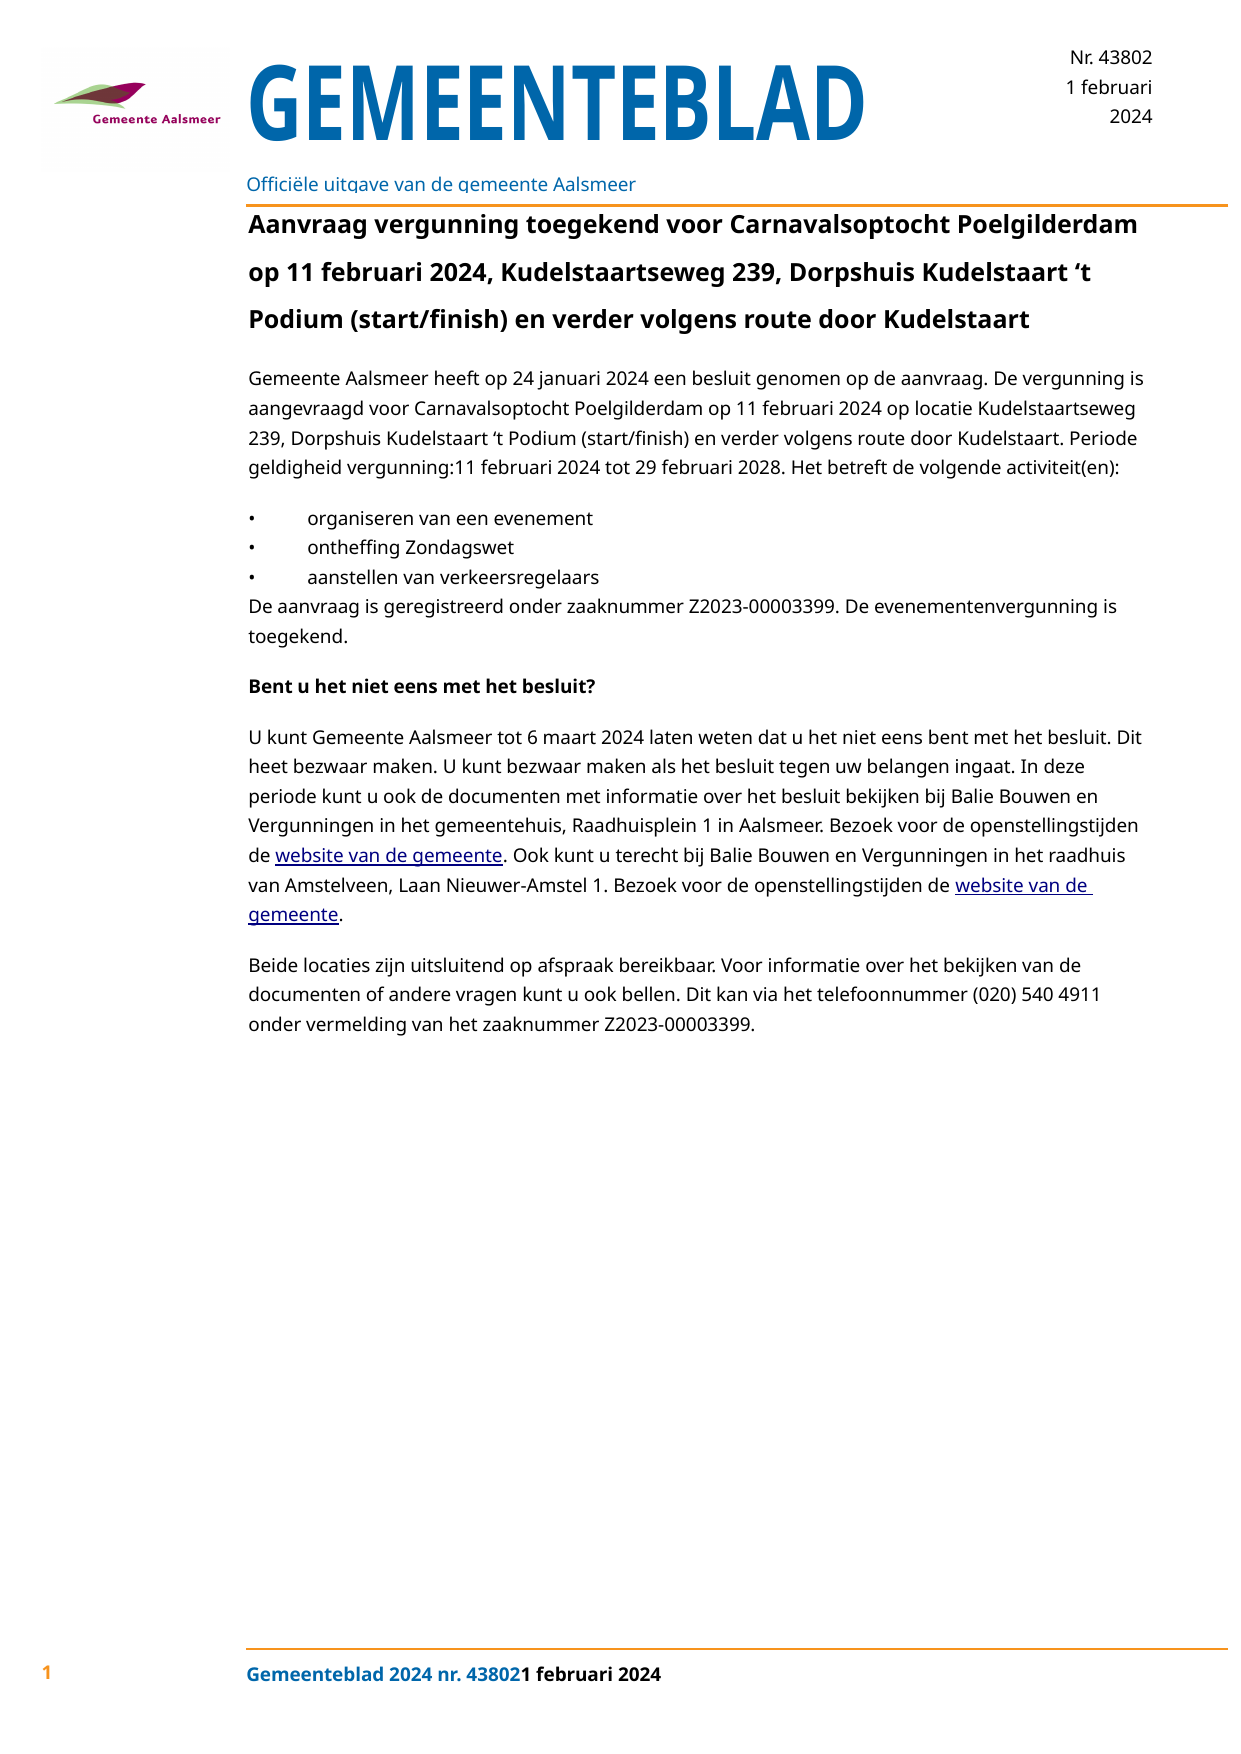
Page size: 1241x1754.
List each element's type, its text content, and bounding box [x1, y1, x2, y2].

text De aanvraag is geregistreerd onder zaaknummer Z2023-00003399. De evenementenvergunning is toegekend. [248, 593, 1152, 649]
text Beide locaties zijn uitsluitend op afspraak bereikbaar. Voor informatie over het bekijken van de documenten of andere vragen kunt u ook bellen. Dit kan via het telefoonnummer (020) 540 4911 onder vermelding van het zaaknummer Z2023-00003399. [248, 952, 1152, 1037]
text Bent u het niet eens met het besluit? [248, 673, 1152, 699]
text Aanvraag vergunning toegekend voor Carnavalsoptocht Poelgilderdam op 11 februari 2024, Kudelstaartseweg 239, Dorpshuis Kudelstaart ‘t Podium (start/finish) en verder volgens route door Kudelstaart [248, 207, 1152, 336]
picture [41, 47, 231, 172]
list aanstellen van verkeersregelaars [248, 564, 1152, 589]
text Gemeente Aalsmeer heeft op 24 januari 2024 een besluit genomen op de aanvraag. De vergunning is aangevraagd voor Carnavalsoptocht Poelgilderdam op 11 februari 2024 op locatie Kudelstaartseweg 239, Dorpshuis Kudelstaart ‘t Podium (start/finish) en verder volgens route door Kudelstaart. Periode geldigheid vergunning:11 februari 2024 tot 29 februari 2028. Het betreft de volgende activiteit(en): [248, 366, 1152, 480]
text U kunt Gemeente Aalsmeer tot 6 maart 2024 laten weten dat u het niet eens bent met het besluit. Dit heet bezwaar maken. U kunt bezwaar maken als het besluit tegen uw belangen ingaat. In deze periode kunt u ook de documenten met informatie over het besluit bekijken bij Balie Bouwen en Vergunningen in het gemeentehuis, Raadhuisplein 1 in Aalsmeer. Bezoek voor de openstellingstijden de website van de gemeente. Ook kunt u terecht bij Balie Bouwen en Vergunningen in het raadhuis van Amstelveen, Laan Nieuwer-Amstel 1. Bezoek voor de openstellingstijden de website van de gemeente. [248, 724, 1152, 927]
list organiseren van een evenement [248, 505, 1152, 530]
list ontheffing Zondagswet [248, 534, 1152, 560]
